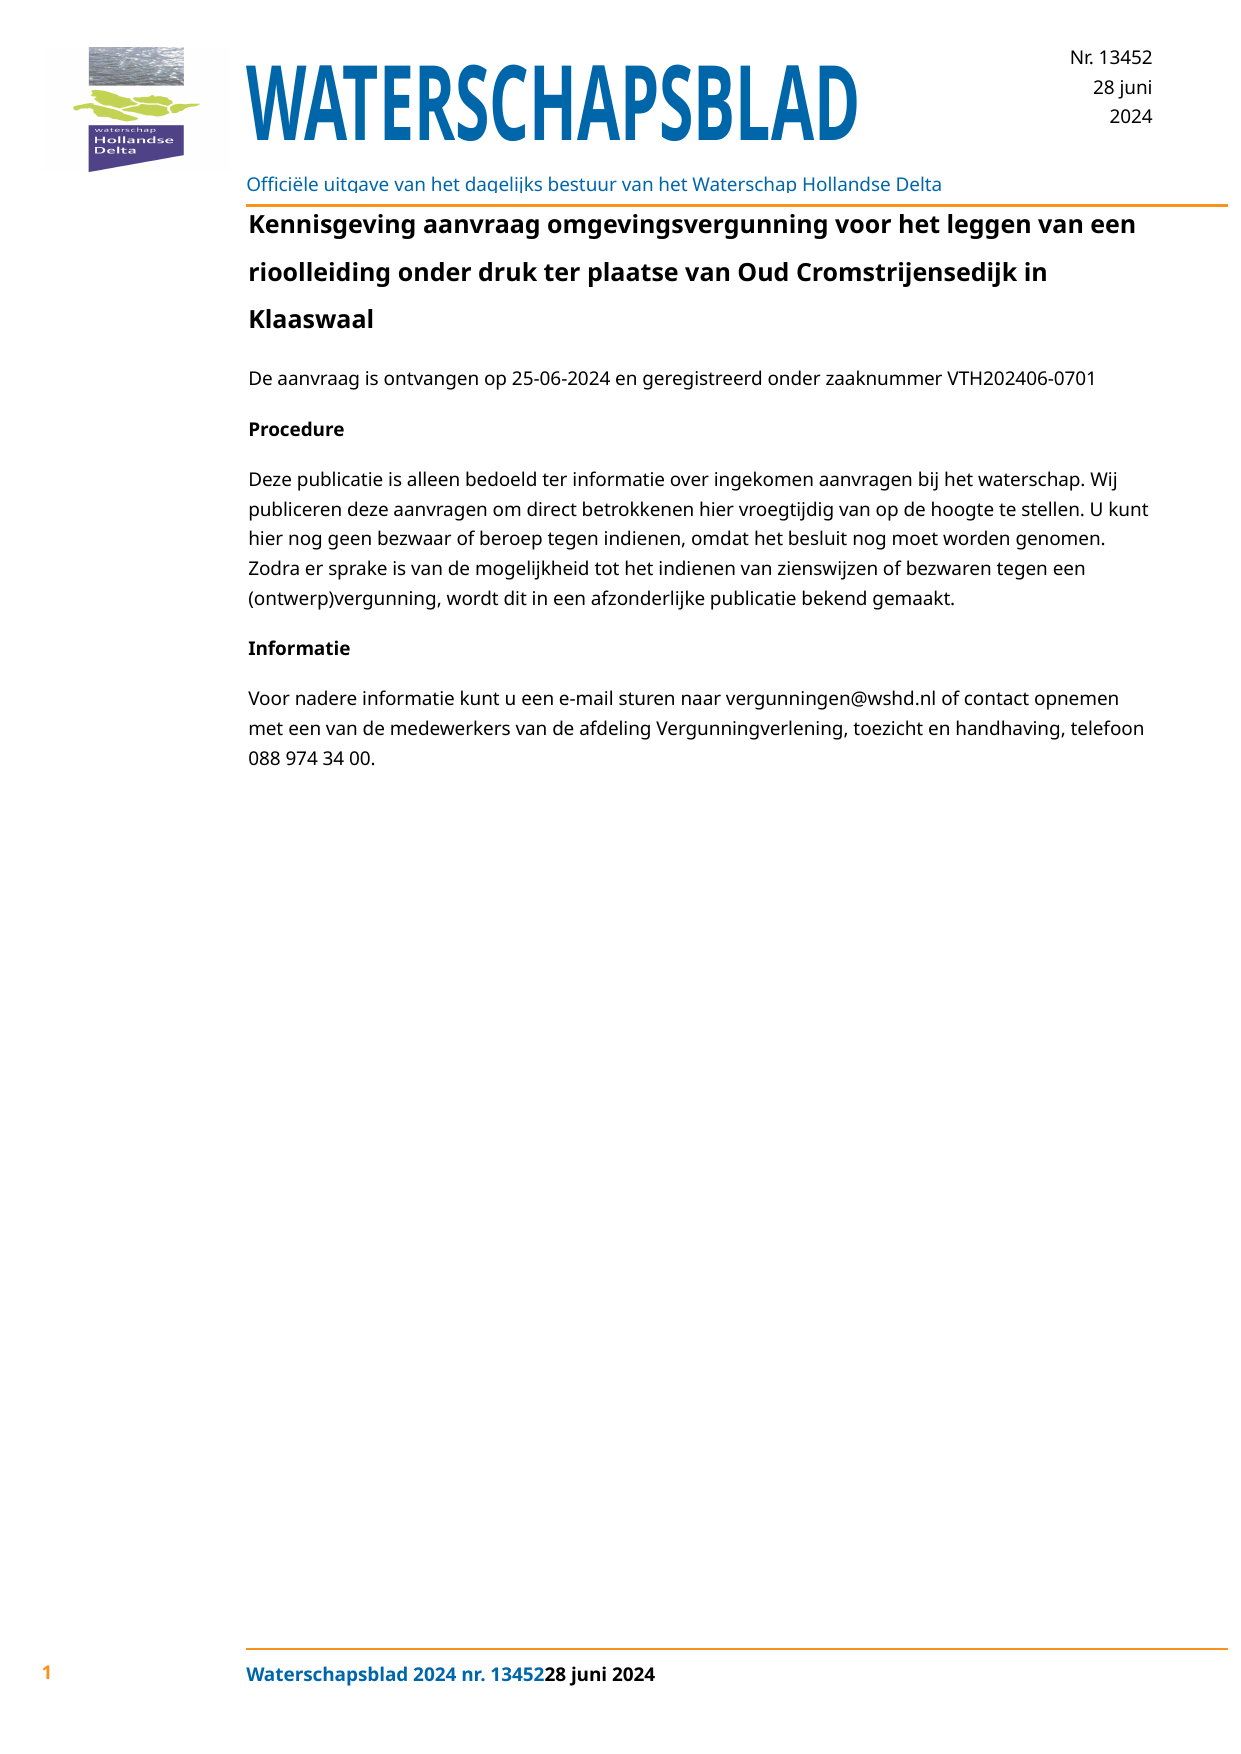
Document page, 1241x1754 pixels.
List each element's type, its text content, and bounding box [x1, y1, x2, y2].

text Deze publicatie is alleen bedoeld ter informatie over ingekomen aanvragen bij het waterschap. Wij publiceren deze aanvragen om direct betrokkenen hier vroegtijdig van op de hoogte te stellen. U kunt hier nog geen bezwaar of beroep tegen indienen, omdat het besluit nog moet worden genomen. Zodra er sprake is van de mogelijkheid tot het indienen van zienswijzen of bezwaren tegen een (ontwerp)vergunning, wordt dit in een afzonderlijke publicatie bekend gemaakt. [248, 466, 1152, 610]
text Voor nadere informatie kunt u een e-mail sturen naar vergunningen@wshd.nl of contact opnemen met een van de medewerkers van de afdeling Vergunningverlening, toezicht en handhaving, telefoon 088 974 34 00. [248, 686, 1152, 770]
text De aanvraag is ontvangen op 25-06-2024 en geregistreerd onder zaaknummer VTH202406-0701 [248, 366, 1152, 391]
text Kennisgeving aanvraag omgevingsvergunning voor het leggen van een rioolleiding onder druk ter plaatse van Oud Cromstrijensedijk in Klaaswaal [248, 207, 1152, 336]
text Informatie [248, 635, 1152, 661]
picture [41, 47, 231, 172]
text Procedure [248, 416, 1152, 442]
